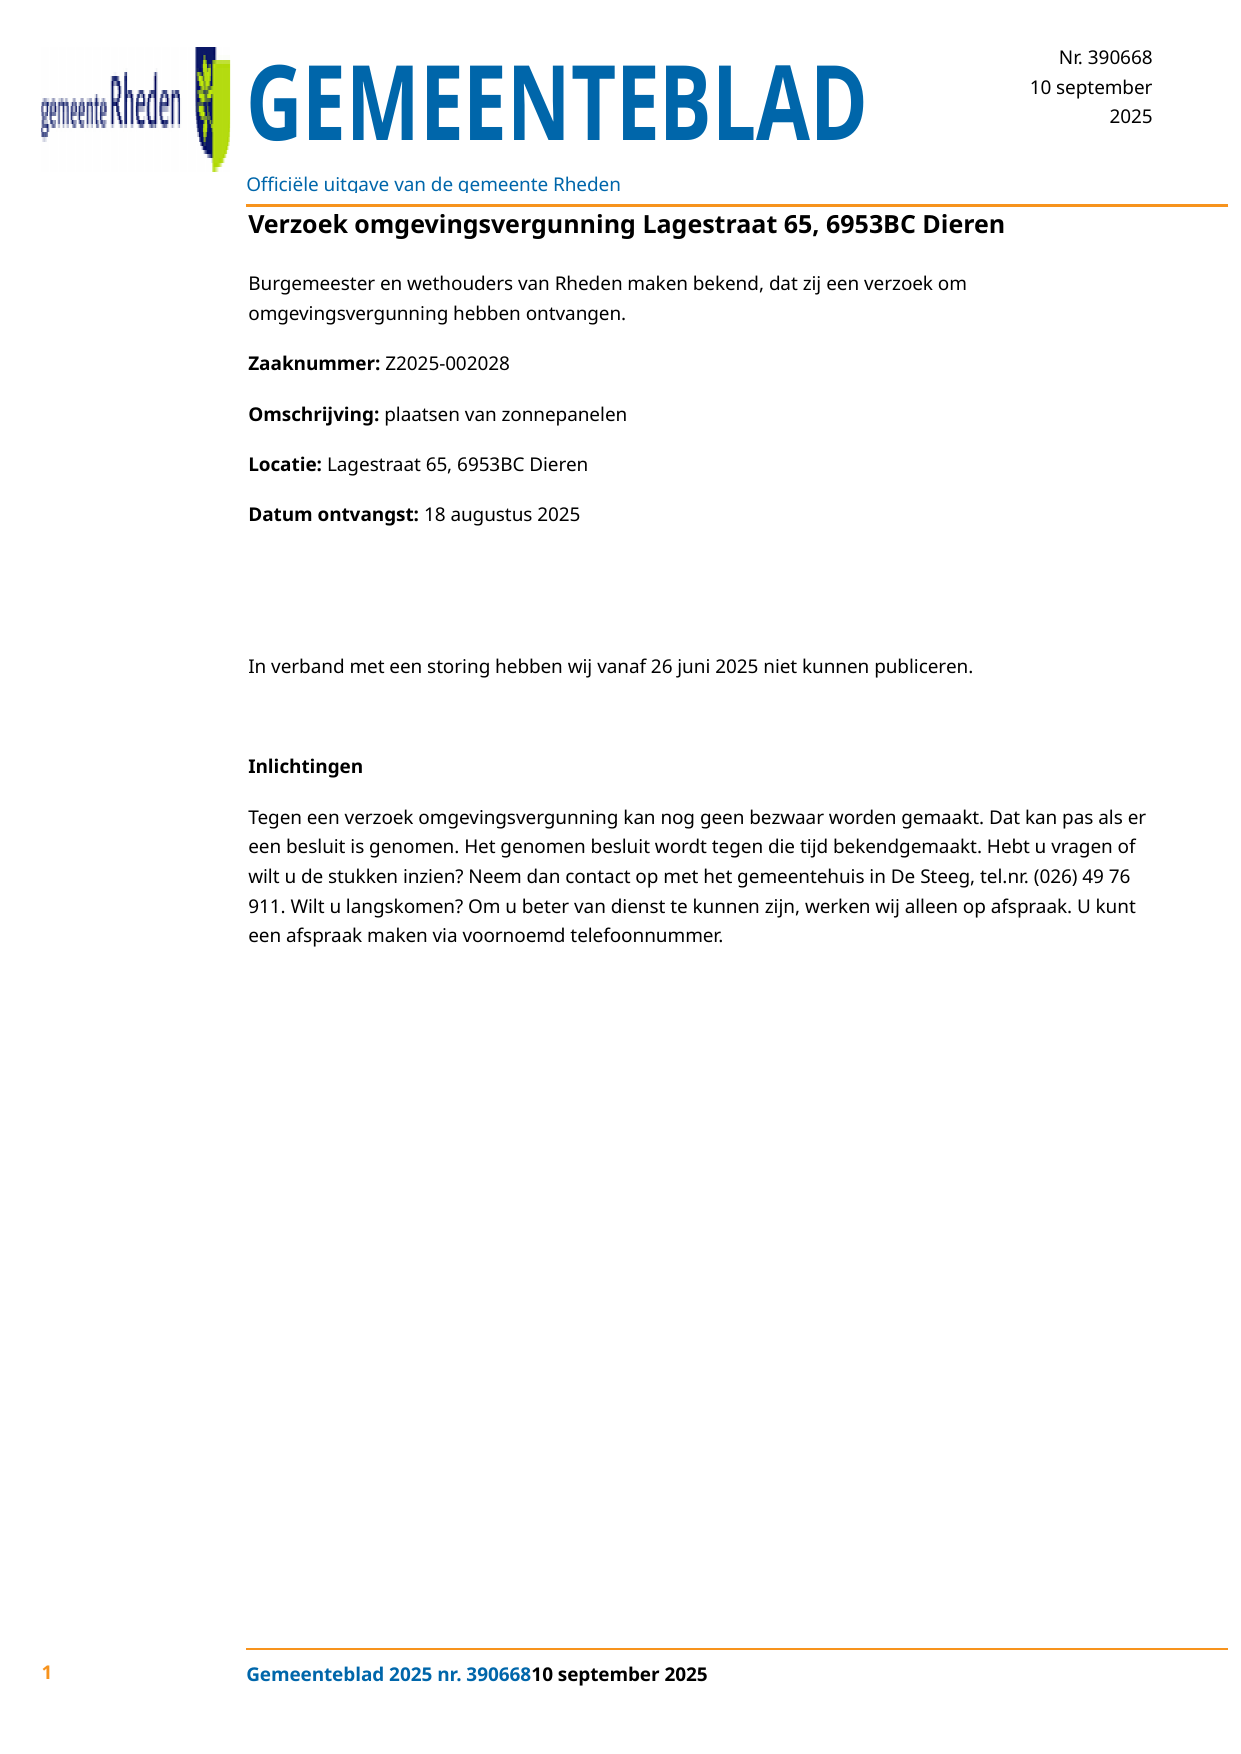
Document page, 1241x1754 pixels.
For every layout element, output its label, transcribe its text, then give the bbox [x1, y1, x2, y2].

text Datum ontvangst: 18 augustus 2025 [248, 502, 1152, 527]
text Locatie: Lagestraat 65, 6953BC Dieren [248, 451, 1152, 477]
text In verband met een storing hebben wij vanaf 26 juni 2025 niet kunnen publiceren. [248, 653, 1152, 678]
text Zaaknummer: Z2025-002028 [248, 350, 1152, 376]
text Burgemeester en wethouders van Rheden maken bekend, dat zij een verzoek om omgevingsvergunning hebben ontvangen. [248, 270, 1152, 326]
text Verzoek omgevingsvergunning Lagestraat 65, 6953BC Dieren [248, 207, 1152, 241]
text Tegen een verzoek omgevingsvergunning kan nog geen bezwaar worden gemaakt. Dat kan pas als er een besluit is genomen. Het genomen besluit wordt tegen die tijd bekendgemaakt. Hebt u vragen of wilt u de stukken inzien? Neem dan contact op met het gemeentehuis in De Steeg, tel.nr. (026) 49 76 911. Wilt u langskomen? Om u beter van dienst te kunnen zijn, werken wij alleen op afspraak. U kunt een afspraak maken via voornoemd telefoonnummer. [248, 804, 1152, 948]
text Inlichtingen [248, 754, 1152, 779]
text Omschrijving: plaatsen van zonnepanelen [248, 401, 1152, 426]
picture [41, 47, 231, 172]
